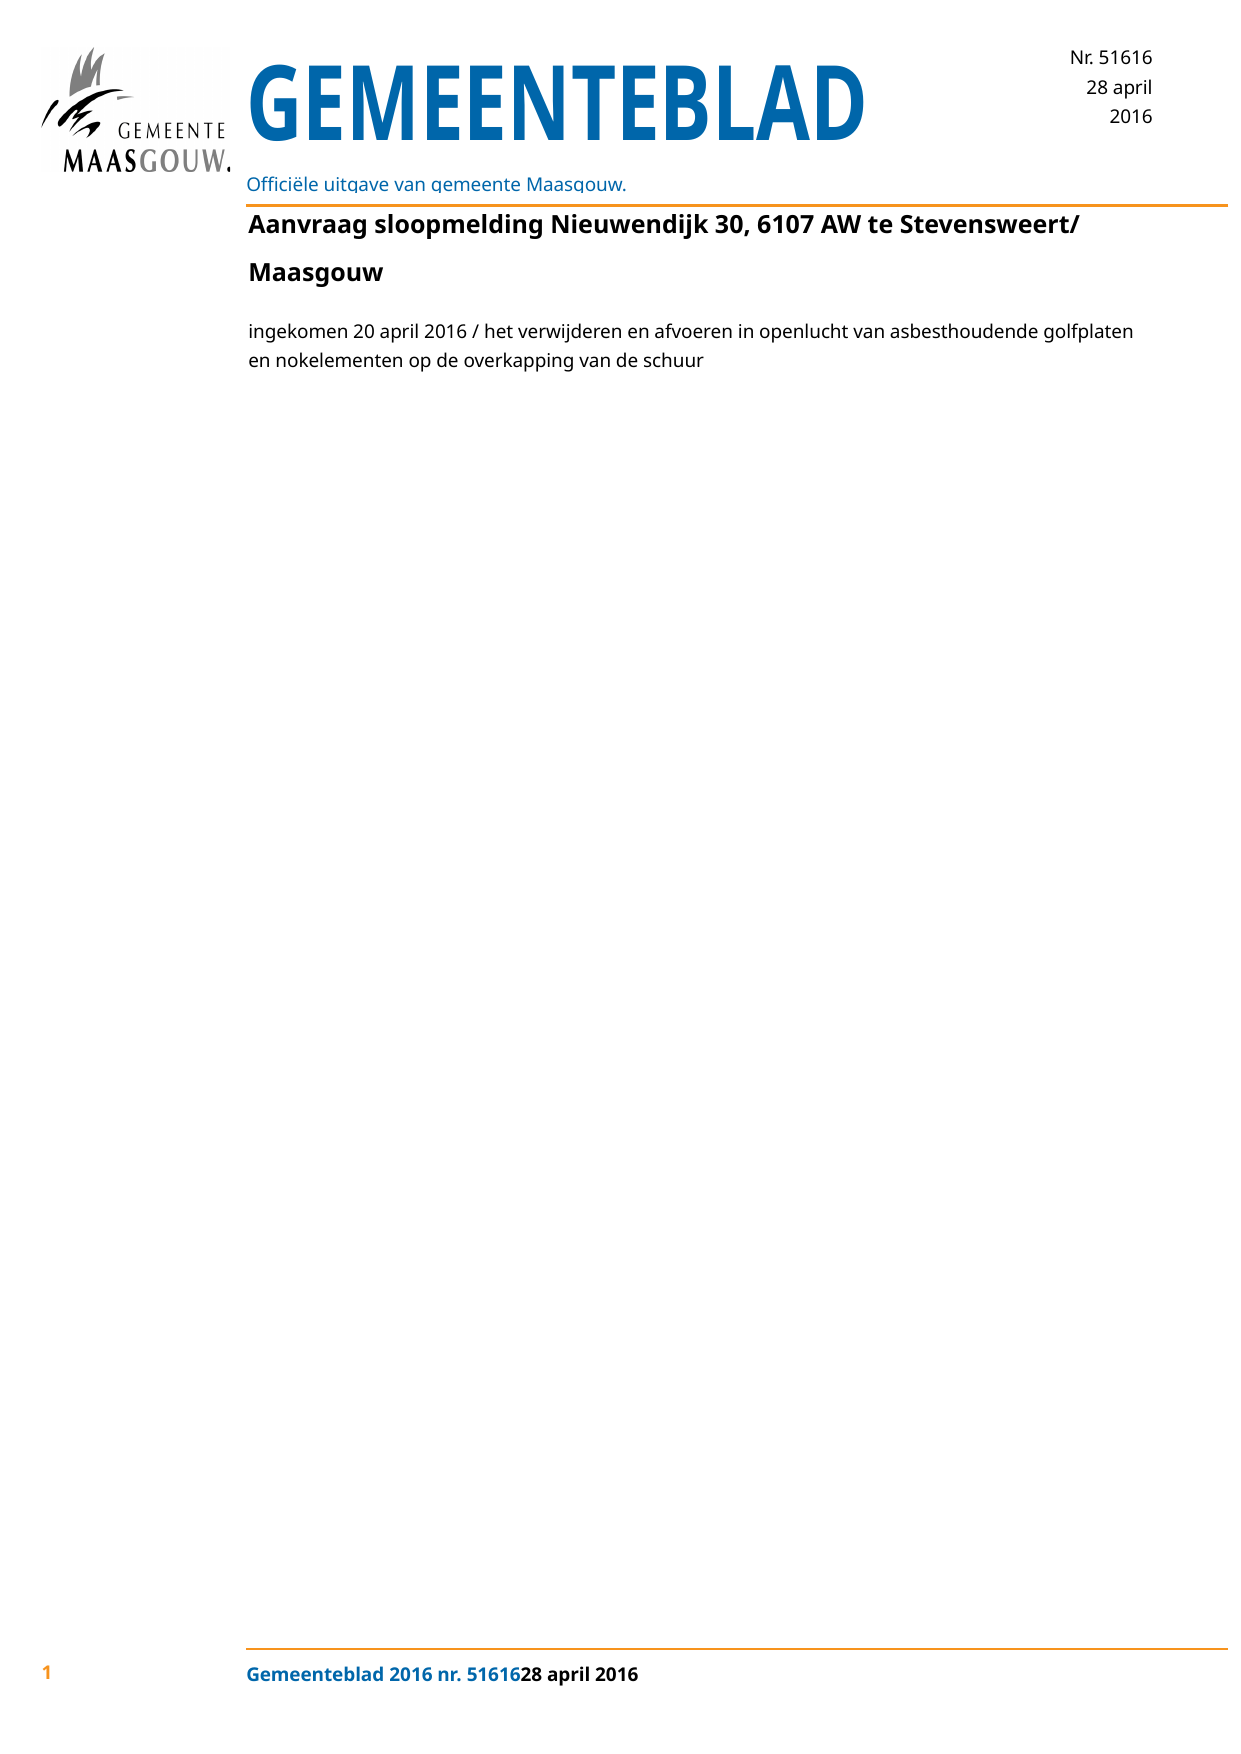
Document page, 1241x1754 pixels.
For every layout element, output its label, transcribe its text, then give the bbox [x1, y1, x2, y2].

text Aanvraag sloopmelding Nieuwendijk 30, 6107 AW te Stevensweert/ Maasgouw [248, 207, 1152, 288]
picture [41, 47, 231, 172]
text ingekomen 20 april 2016 / het verwijderen en afvoeren in openlucht van asbesthoudende golfplaten en nokelementen op de overkapping van de schuur [248, 318, 1152, 373]
